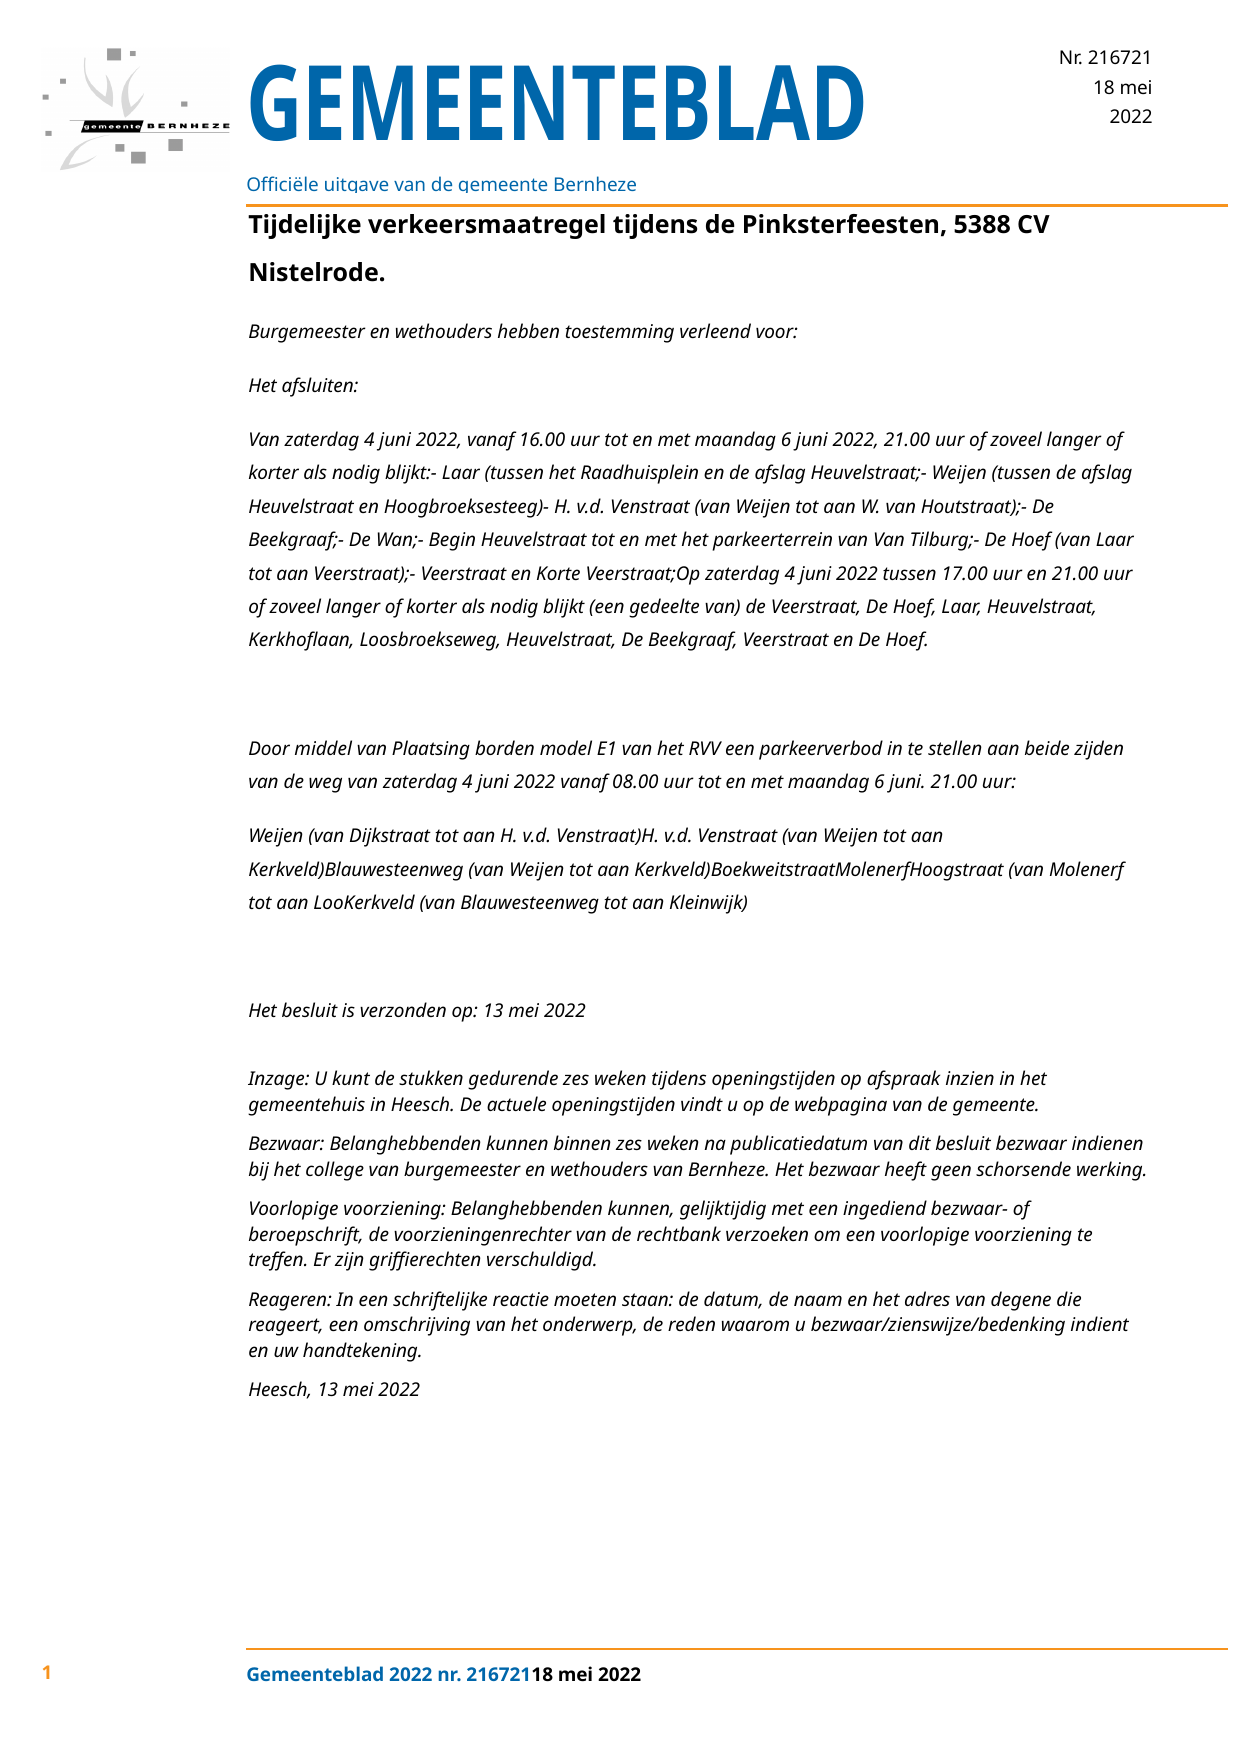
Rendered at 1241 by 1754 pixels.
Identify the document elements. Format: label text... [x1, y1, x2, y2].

text Burgemeester en wethouders hebben toestemming verleend voor: [248, 318, 1152, 344]
text Het besluit is verzonden op: 13 mei 2022 [248, 997, 1152, 1023]
text Inzage: U kunt de stukken gedurende zes weken tijdens openingstijden op afspraak inzien in het gemeentehuis in Heesch. De actuele openingstijden vindt u op de webpagina van de gemeente. [248, 1065, 1152, 1116]
text Heesch, 13 mei 2022 [248, 1376, 1152, 1402]
text Reageren: In een schriftelijke reactie moeten staan: de datum, de naam en het adres van degene die reageert, een omschrijving van het onderwerp, de reden waarom u bezwaar/zienswijze/bedenking indient en uw handtekening. [248, 1286, 1152, 1363]
text Door middel van Plaatsing borden model E1 van het RVV een parkeerverbod in te stellen aan beide zijden van de weg van zaterdag 4 juni 2022 vanaf 08.00 uur tot en met maandag 6 juni. 21.00 uur: [248, 735, 1152, 794]
text Weijen (van Dijkstraat tot aan H. v.d. Venstraat)H. v.d. Venstraat (van Weijen tot aan Kerkveld)Blauwesteenweg (van Weijen tot aan Kerkveld)BoekweitstraatMolenerfHoogstraat (van Molenerf tot aan LooKerkveld (van Blauwesteenweg tot aan Kleinwijk) [248, 822, 1152, 915]
text Het afsluiten: [248, 372, 1152, 398]
text Van zaterdag 4 juni 2022, vanaf 16.00 uur tot en met maandag 6 juni 2022, 21.00 uur of zoveel langer of korter als nodig blijkt:- Laar (tussen het Raadhuisplein en de afslag Heuvelstraat;- Weijen (tussen de afslag Heuvelstraat en Hoogbroeksesteeg)- H. v.d. Venstraat (van Weijen tot aan W. van Houtstraat);- De Beekgraaf;- De Wan;- Begin Heuvelstraat tot en met het parkeerterrein van Van Tilburg;- De Hoef (van Laar tot aan Veerstraat);- Veerstraat en Korte Veerstraat;Op zaterdag 4 juni 2022 tussen 17.00 uur en 21.00 uur of zoveel langer of korter als nodig blijkt (een gedeelte van) de Veerstraat, De Hoef, Laar, Heuvelstraat, Kerkhoflaan, Loosbroekseweg, Heuvelstraat, De Beekgraaf, Veerstraat en De Hoef. [248, 426, 1152, 652]
text Bezwaar: Belanghebbenden kunnen binnen zes weken na publicatiedatum van dit besluit bezwaar indienen bij het college van burgemeester en wethouders van Bernheze. Het bezwaar heeft geen schorsende werking. [248, 1130, 1152, 1181]
text Voorlopige voorziening: Belanghebbenden kunnen, gelijktijdig met een ingediend bezwaar- of beroepschrift, de voorzieningenrechter van de rechtbank verzoeken om een voorlopige voorziening te treffen. Er zijn griffierechten verschuldigd. [248, 1195, 1152, 1272]
text Tijdelijke verkeersmaatregel tijdens de Pinksterfeesten, 5388 CV Nistelrode. [248, 207, 1152, 288]
picture [41, 47, 231, 172]
